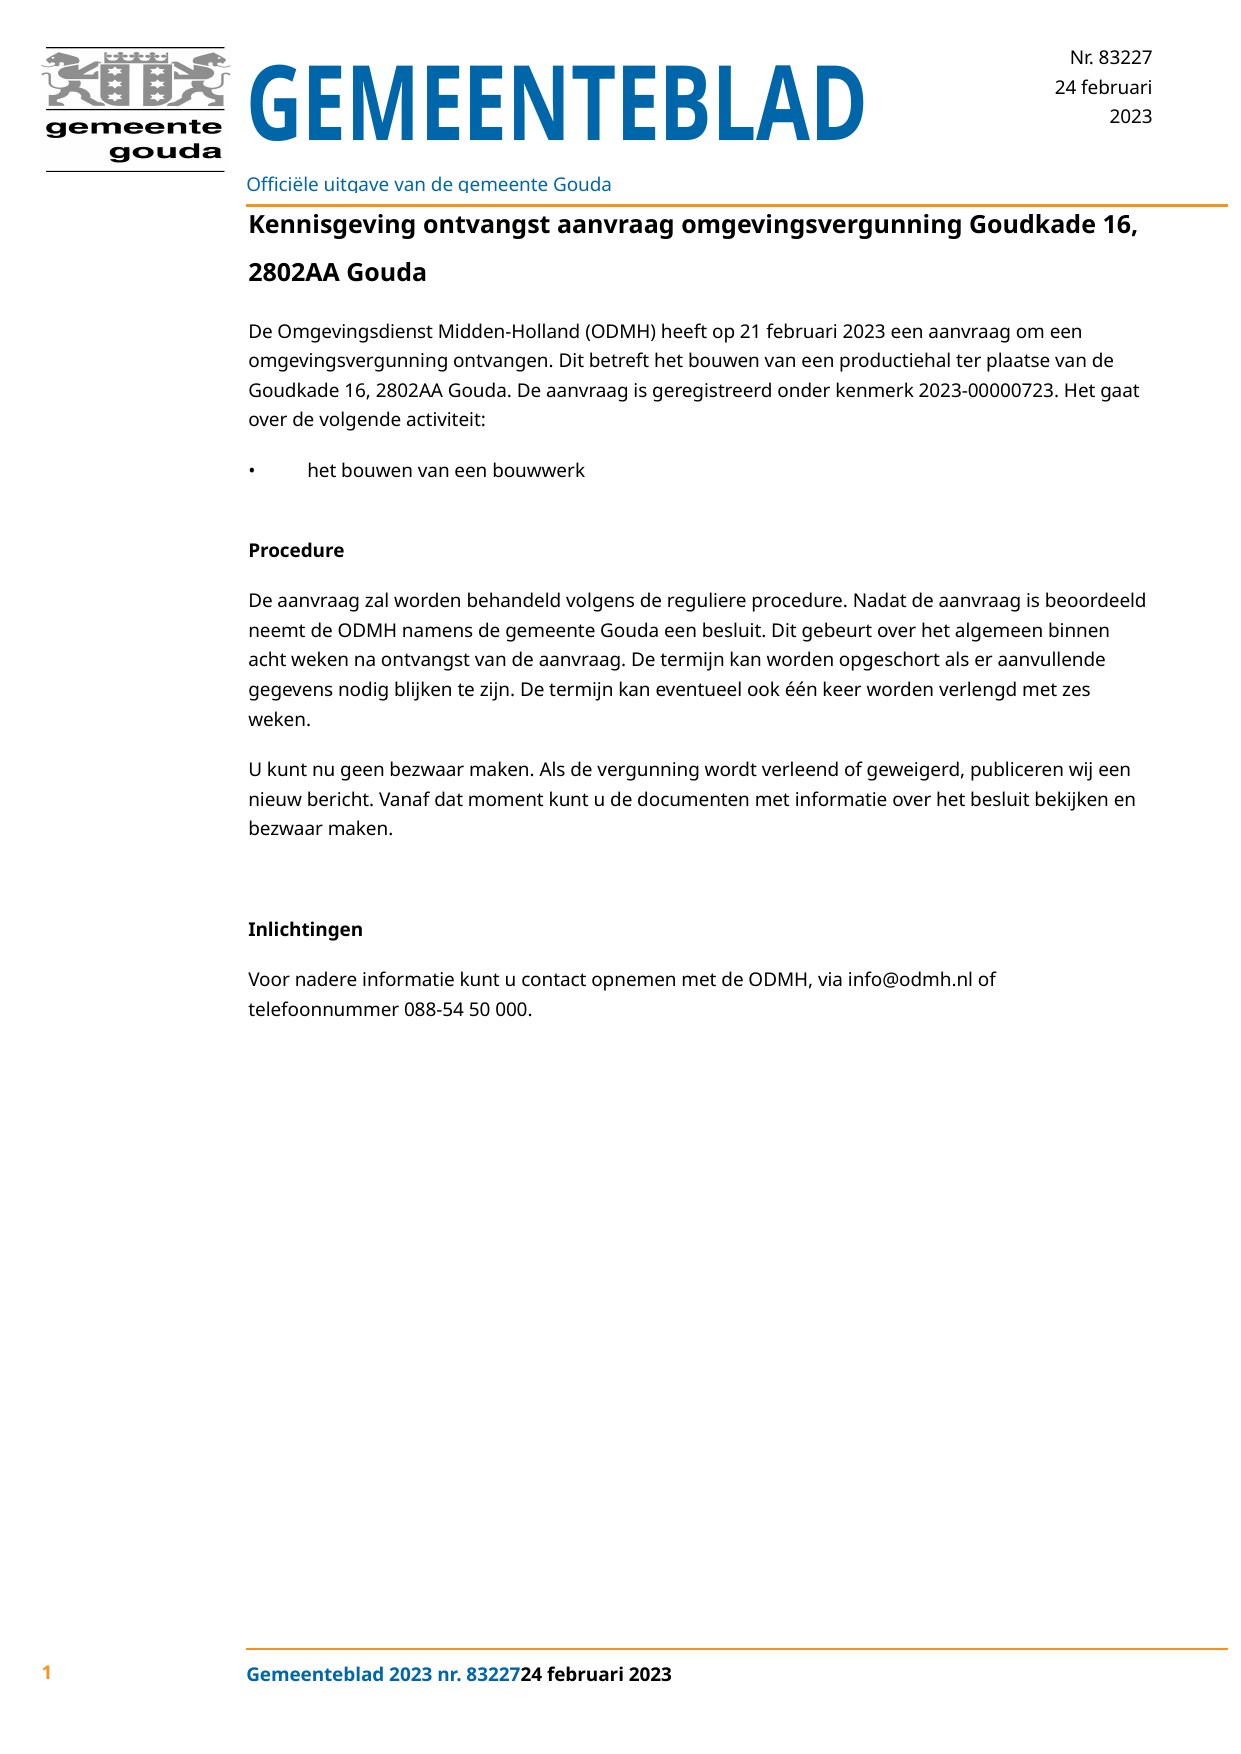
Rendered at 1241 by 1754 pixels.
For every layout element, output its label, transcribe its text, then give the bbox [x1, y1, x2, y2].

text Kennisgeving ontvangst aanvraag omgevingsvergunning Goudkade 16, 2802AA Gouda [248, 207, 1152, 288]
text Voor nadere informatie kunt u contact opnemen met de ODMH, via info@odmh.nl of telefoonnummer 088-54 50 000. [248, 967, 1152, 1022]
text Inlichtingen [248, 916, 1152, 942]
text De aanvraag zal worden behandeld volgens de reguliere procedure. Nadat de aanvraag is beoordeeld neemt de ODMH namens de gemeente Gouda een besluit. Dit gebeurt over het algemeen binnen acht weken na ontvangst van de aanvraag. De termijn kan worden opgeschort als er aanvullende gegevens nodig blijken te zijn. De termijn kan eventueel ook één keer worden verlengd met zes weken. [248, 587, 1152, 732]
list het bouwen van een bouwwerk [248, 457, 1152, 483]
text Procedure [248, 537, 1152, 563]
text De Omgevingsdienst Midden-Holland (ODMH) heeft op 21 februari 2023 een aanvraag om een omgevingsvergunning ontvangen. Dit betreft het bouwen van een productiehal ter plaatse van de Goudkade 16, 2802AA Gouda. De aanvraag is geregistreerd onder kenmerk 2023-00000723. Het gaat over de volgende activiteit: [248, 318, 1152, 432]
picture [41, 47, 231, 172]
text U kunt nu geen bezwaar maken. Als de vergunning wordt verleend of geweigerd, publiceren wij een nieuw bericht. Vanaf dat moment kunt u de documenten met informatie over het besluit bekijken en bezwaar maken. [248, 756, 1152, 841]
